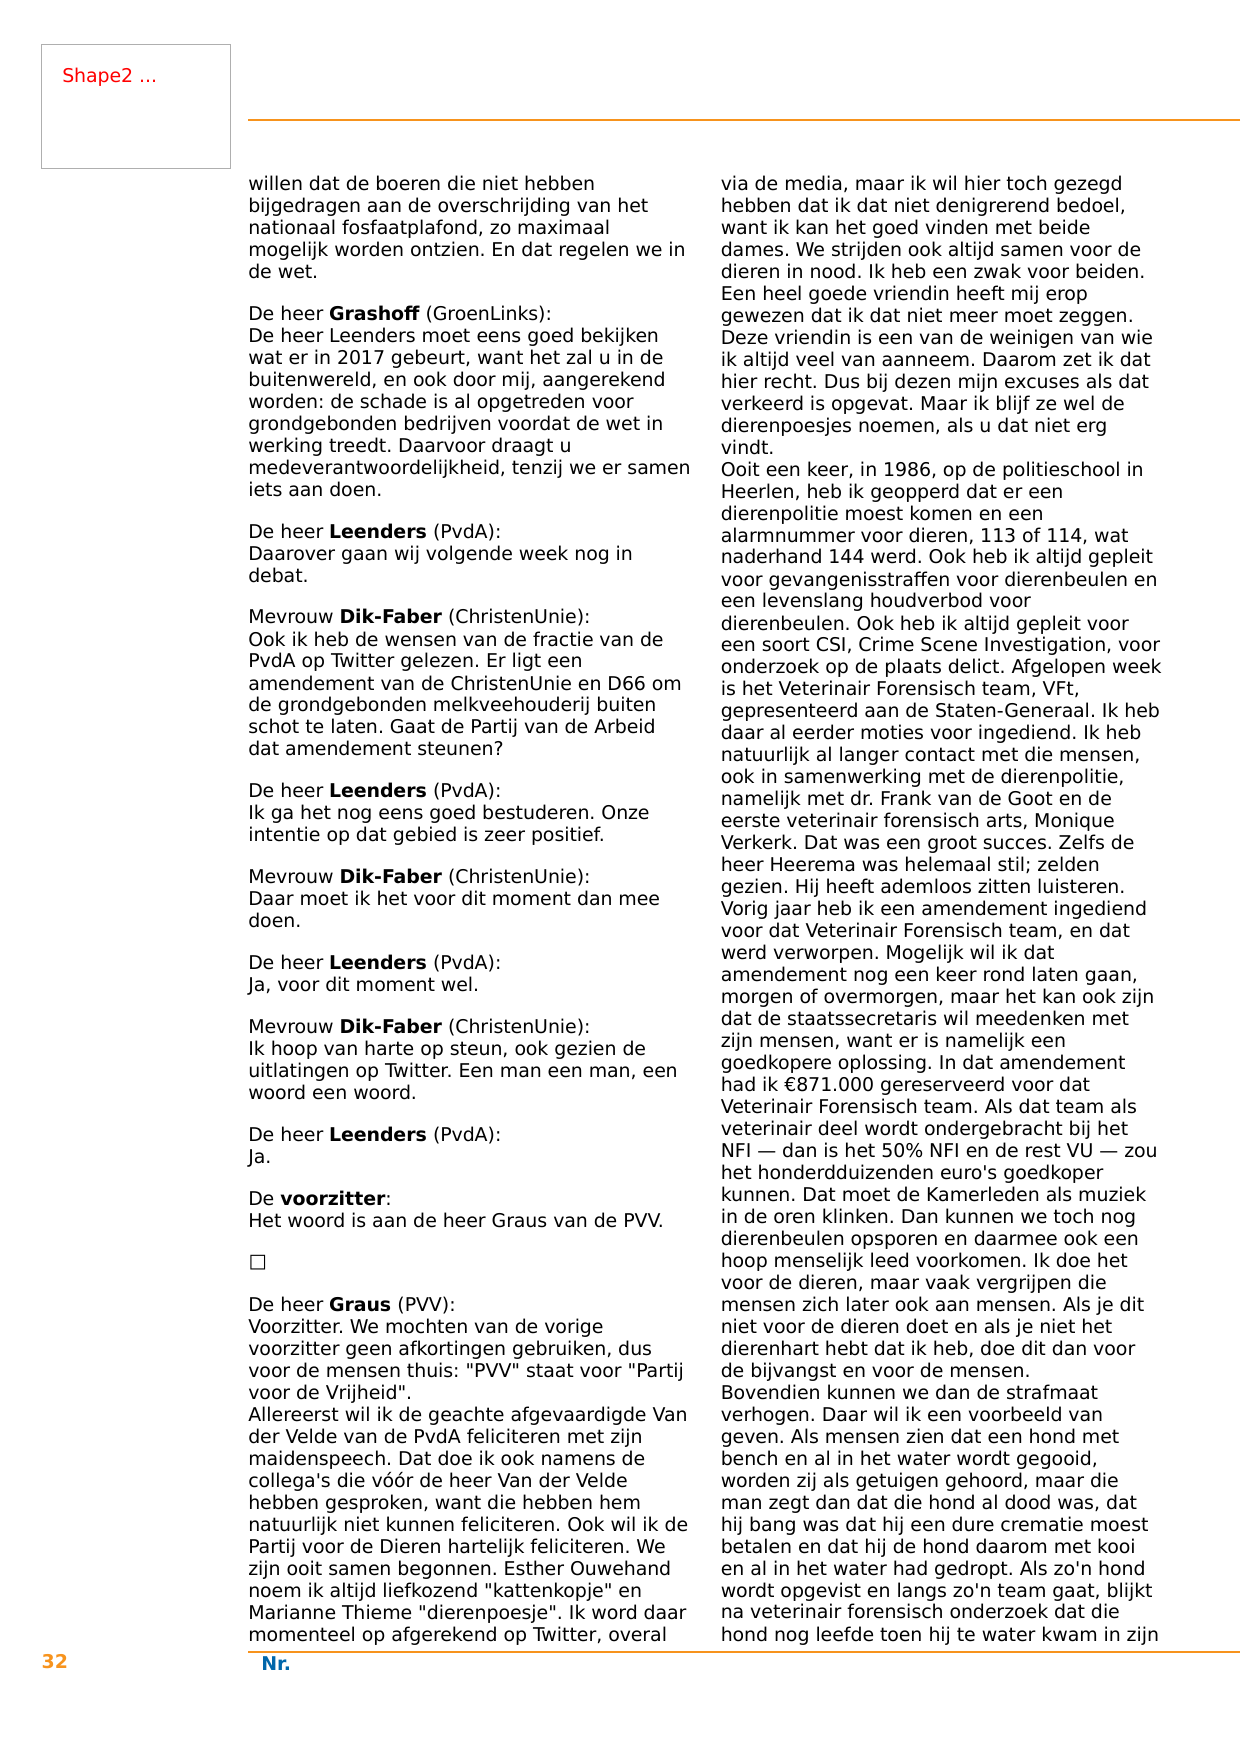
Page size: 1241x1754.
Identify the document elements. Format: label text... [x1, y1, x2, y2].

text De heer Leenders (PvdA): [248, 521, 691, 542]
text De heer Grashoff (GroenLinks): [248, 303, 691, 325]
text willen dat de boeren die niet hebben bijgedragen aan de overschrijding van het nationaal fosfaatplafond, zo maximaal mogelijk worden ontzien. En dat regelen we in de wet. [248, 173, 691, 283]
text Voorzitter. We mochten van de vorige voorzitter geen afkortingen gebruiken, dus voor de mensen thuis: "PVV" staat voor "Partij voor de Vrijheid". [248, 1316, 691, 1404]
text De heer Leenders (PvdA): [248, 952, 691, 974]
text Ik hoop van harte op steun, ook gezien de uitlatingen op Twitter. Een man een man, een woord een woord. [248, 1038, 691, 1104]
text Mevrouw Dik-Faber (ChristenUnie): [248, 606, 691, 628]
text De voorzitter: [248, 1188, 691, 1210]
text via de media, maar ik wil hier toch gezegd hebben dat ik dat niet denigrerend bedoel, want ik kan het goed vinden met beide dames. We strijden ook altijd samen voor de dieren in nood. Ik heb een zwak voor beiden. Een heel goede vriendin heeft mij erop gewezen dat ik dat niet meer moet zeggen. Deze vriendin is een van de weinigen van wie ik altijd veel van aanneem. Daarom zet ik dat hier recht. Dus bij dezen mijn excuses als dat verkeerd is opgevat. Maar ik blijf ze wel de dierenpoesjes noemen, als u dat niet erg vindt. [721, 173, 1163, 458]
text Allereerst wil ik de geachte afgevaardigde Van der Velde van de PvdA feliciteren met zijn maidenspeech. Dat doe ik ook namens de collega's die vóór de heer Van der Velde hebben gesproken, want die hebben hem natuurlijk niet kunnen feliciteren. Ook wil ik de Partij voor de Dieren hartelijk feliciteren. We zijn ooit samen begonnen. Esther Ouwehand noem ik altijd liefkozend "kattenkopje" en Marianne Thieme "dierenpoesje". Ik word daar momenteel op afgerekend op Twitter, overal [248, 1404, 691, 1646]
text De heer Leenders (PvdA): [248, 780, 691, 802]
text De heer Graus (PVV): [248, 1294, 691, 1316]
text Daar moet ik het voor dit moment dan mee doen. [248, 888, 691, 932]
text Mevrouw Dik-Faber (ChristenUnie): [248, 866, 691, 888]
text Daarover gaan wij volgende week nog in debat. [248, 542, 691, 586]
text De heer Leenders moet eens goed bekijken wat er in 2017 gebeurt, want het zal u in de buitenwereld, en ook door mij, aangerekend worden: de schade is al opgetreden voor grondgebonden bedrijven voordat de wet in werking treedt. Daarvoor draagt u medeverantwoordelijkheid, tenzij we er samen iets aan doen. [248, 325, 691, 501]
text Ik ga het nog eens goed bestuderen. Onze intentie op dat gebied is zeer positief. [248, 802, 691, 846]
text Mevrouw Dik-Faber (ChristenUnie): [248, 1016, 691, 1038]
text De heer Leenders (PvdA): [248, 1124, 691, 1146]
text Het woord is aan de heer Graus van de PVV. [248, 1210, 691, 1232]
text Ja, voor dit moment wel. [248, 974, 691, 996]
text Ook ik heb de wensen van de fractie van de PvdA op Twitter gelezen. Er ligt een amendement van de ChristenUnie en D66 om de grondgebonden melkveehouderij buiten schot te laten. Gaat de Partij van de Arbeid dat amendement steunen? [248, 628, 691, 760]
text Bovendien kunnen we dan de strafmaat verhogen. Daar wil ik een voorbeeld van geven. Als mensen zien dat een hond met bench en al in het water wordt gegooid, worden zij als getuigen gehoord, maar die man zegt dan dat die hond al dood was, dat hij bang was dat hij een dure crematie moest betalen en dat hij de hond daarom met kooi en al in het water had gedropt. Als zo'n hond wordt opgevist en langs zo'n team gaat, blijkt na veterinair forensisch onderzoek dat die hond nog leefde toen hij te water kwam in zijn [721, 1382, 1163, 1645]
text Ja. [248, 1146, 691, 1168]
text Ooit een keer, in 1986, op de politieschool in Heerlen, heb ik geopperd dat er een dierenpolitie moest komen en een alarmnummer voor dieren, 113 of 114, wat naderhand 144 werd. Ook heb ik altijd gepleit voor gevangenisstraffen voor dierenbeulen en een levenslang houdverbod voor dierenbeulen. Ook heb ik altijd gepleit voor een soort CSI, Crime Scene Investigation, voor onderzoek op de plaats delict. Afgelopen week is het Veterinair Forensisch team, VFt, gepresenteerd aan de Staten-Generaal. Ik heb daar al eerder moties voor ingediend. Ik heb natuurlijk al langer contact met die mensen, ook in samenwerking met de dierenpolitie, namelijk met dr. Frank van de Goot en de eerste veterinair forensisch arts, Monique Verkerk. Dat was een groot succes. Zelfs de heer Heerema was helemaal stil; zelden gezien. Hij heeft ademloos zitten luisteren. Vorig jaar heb ik een amendement ingediend voor dat Veterinair Forensisch team, en dat werd verworpen. Mogelijk wil ik dat amendement nog een keer rond laten gaan, morgen of overmorgen, maar het kan ook zijn dat de staatssecretaris wil meedenken met zijn mensen, want er is namelijk een goedkopere oplossing. In dat amendement had ik €871.000 gereserveerd voor dat Veterinair Forensisch team. Als dat team als veterinair deel wordt ondergebracht bij het NFI — dan is het 50% NFI en de rest VU — zou het honderdduizenden euro's goedkoper kunnen. Dat moet de Kamerleden als muziek in de oren klinken. Dan kunnen we toch nog dierenbeulen opsporen en daarmee ook een hoop menselijk leed voorkomen. Ik doe het voor de dieren, maar vaak vergrijpen die mensen zich later ook aan mensen. Als je dit niet voor de dieren doet en als je niet het dierenhart hebt dat ik heb, doe dit dan voor de bijvangst en voor de mensen. [721, 458, 1163, 1382]
text ⬜ [248, 1252, 691, 1274]
